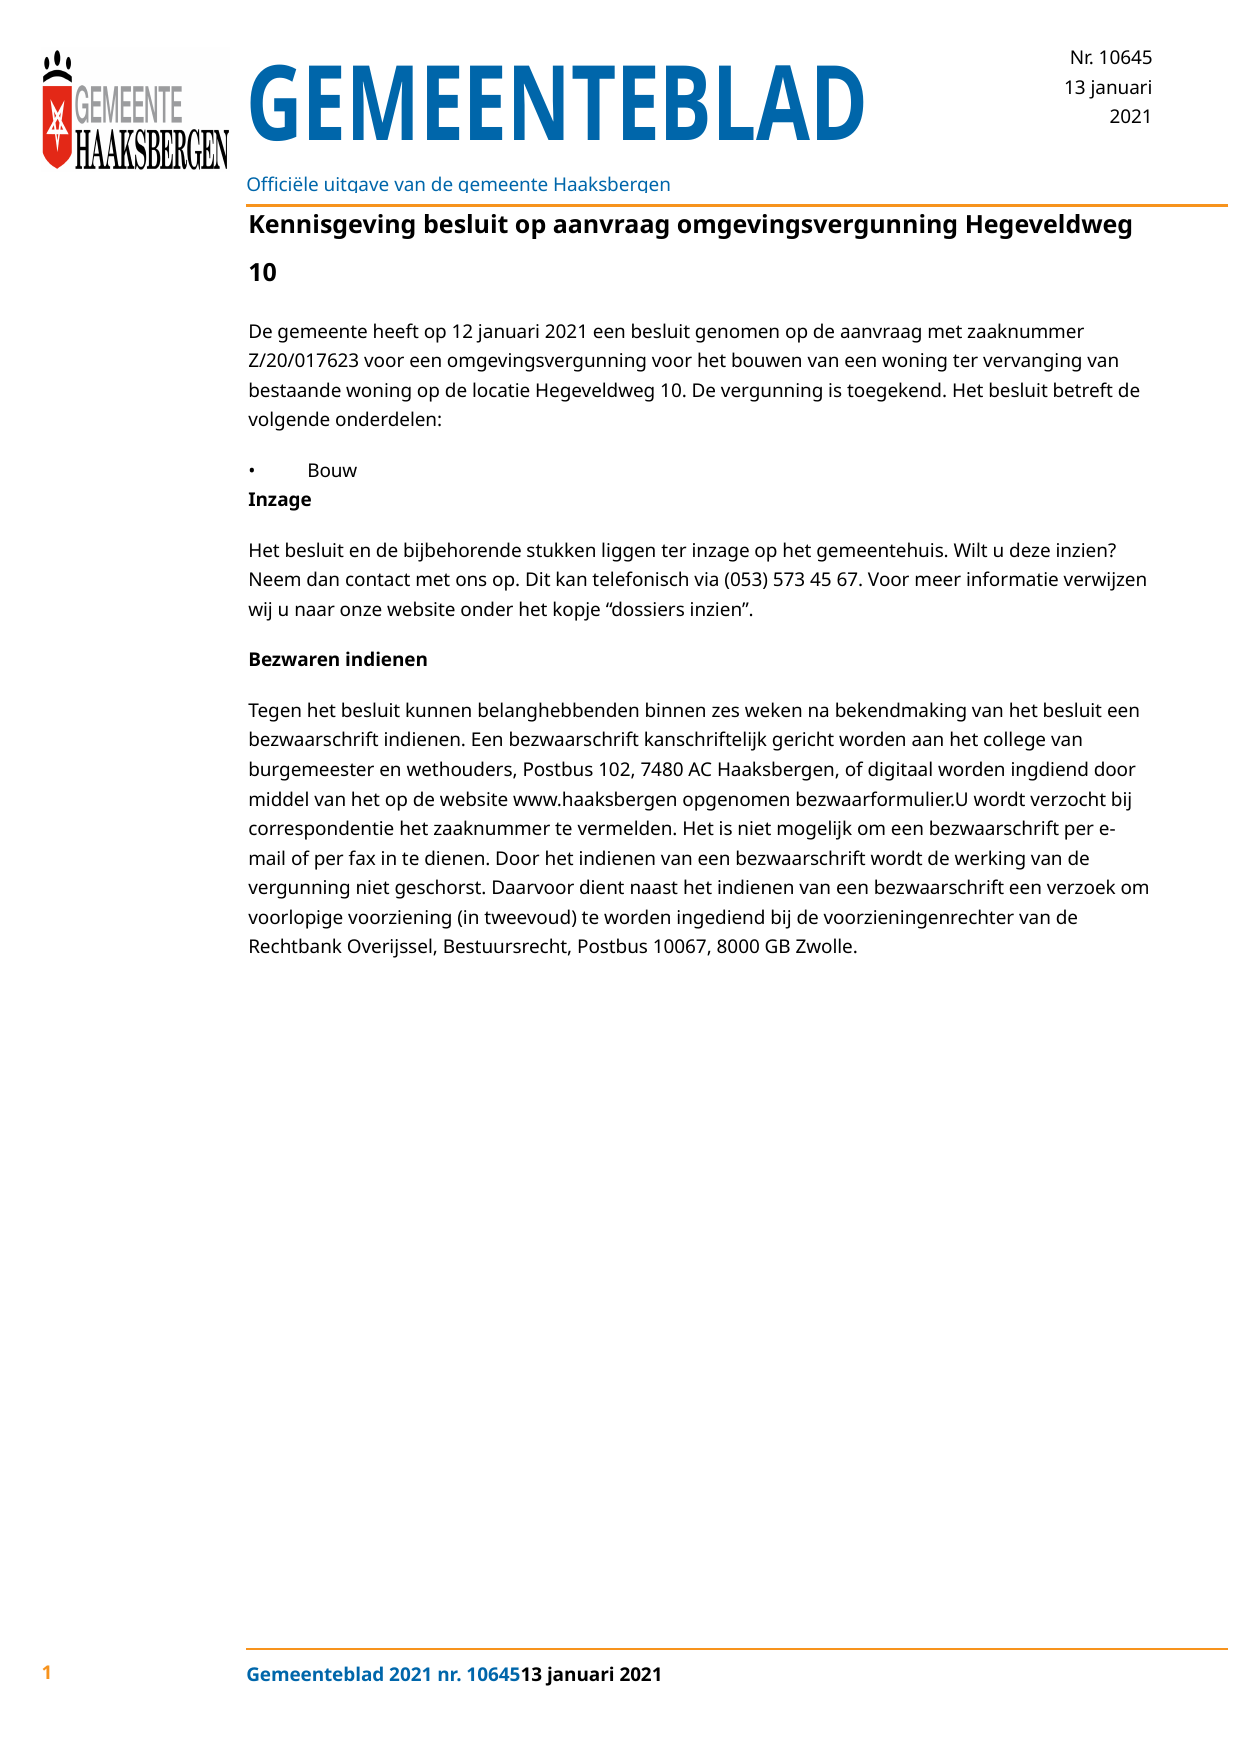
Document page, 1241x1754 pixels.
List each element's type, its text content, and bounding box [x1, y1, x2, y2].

text Het besluit en de bijbehorende stukken liggen ter inzage op het gemeentehuis. Wilt u deze inzien? Neem dan contact met ons op. Dit kan telefonisch via (053) 573 45 67. Voor meer informatie verwijzen wij u naar onze website onder het kopje “dossiers inzien”. [248, 537, 1152, 622]
text Bezwaren indienen [248, 647, 1152, 672]
picture [41, 47, 231, 172]
text Tegen het besluit kunnen belanghebbenden binnen zes weken na bekendmaking van het besluit een bezwaarschrift indienen. Een bezwaarschrift kanschriftelijk gericht worden aan het college van burgemeester en wethouders, Postbus 102, 7480 AC Haaksbergen, of digitaal worden ingdiend door middel van het op de website www.haaksbergen opgenomen bezwaarformulier.U wordt verzocht bij correspondentie het zaaknummer te vermelden. Het is niet mogelijk om een bezwaarschrift per e-mail of per fax in te dienen. Door het indienen van een bezwaarschrift wordt de werking van de vergunning niet geschorst. Daarvoor dient naast het indienen van een bezwaarschrift een verzoek om voorlopige voorziening (in tweevoud) te worden ingediend bij de voorzieningenrechter van de Rechtbank Overijssel, Bestuursrecht, Postbus 10067, 8000 GB Zwolle. [248, 697, 1152, 959]
text De gemeente heeft op 12 januari 2021 een besluit genomen op de aanvraag met zaaknummer Z/20/017623 voor een omgevingsvergunning voor het bouwen van een woning ter vervanging van bestaande woning op de locatie Hegeveldweg 10. De vergunning is toegekend. Het besluit betreft de volgende onderdelen: [248, 318, 1152, 432]
list Bouw [248, 457, 1152, 483]
text Inzage [248, 487, 1152, 512]
text Kennisgeving besluit op aanvraag omgevingsvergunning Hegeveldweg 10 [248, 207, 1152, 288]
